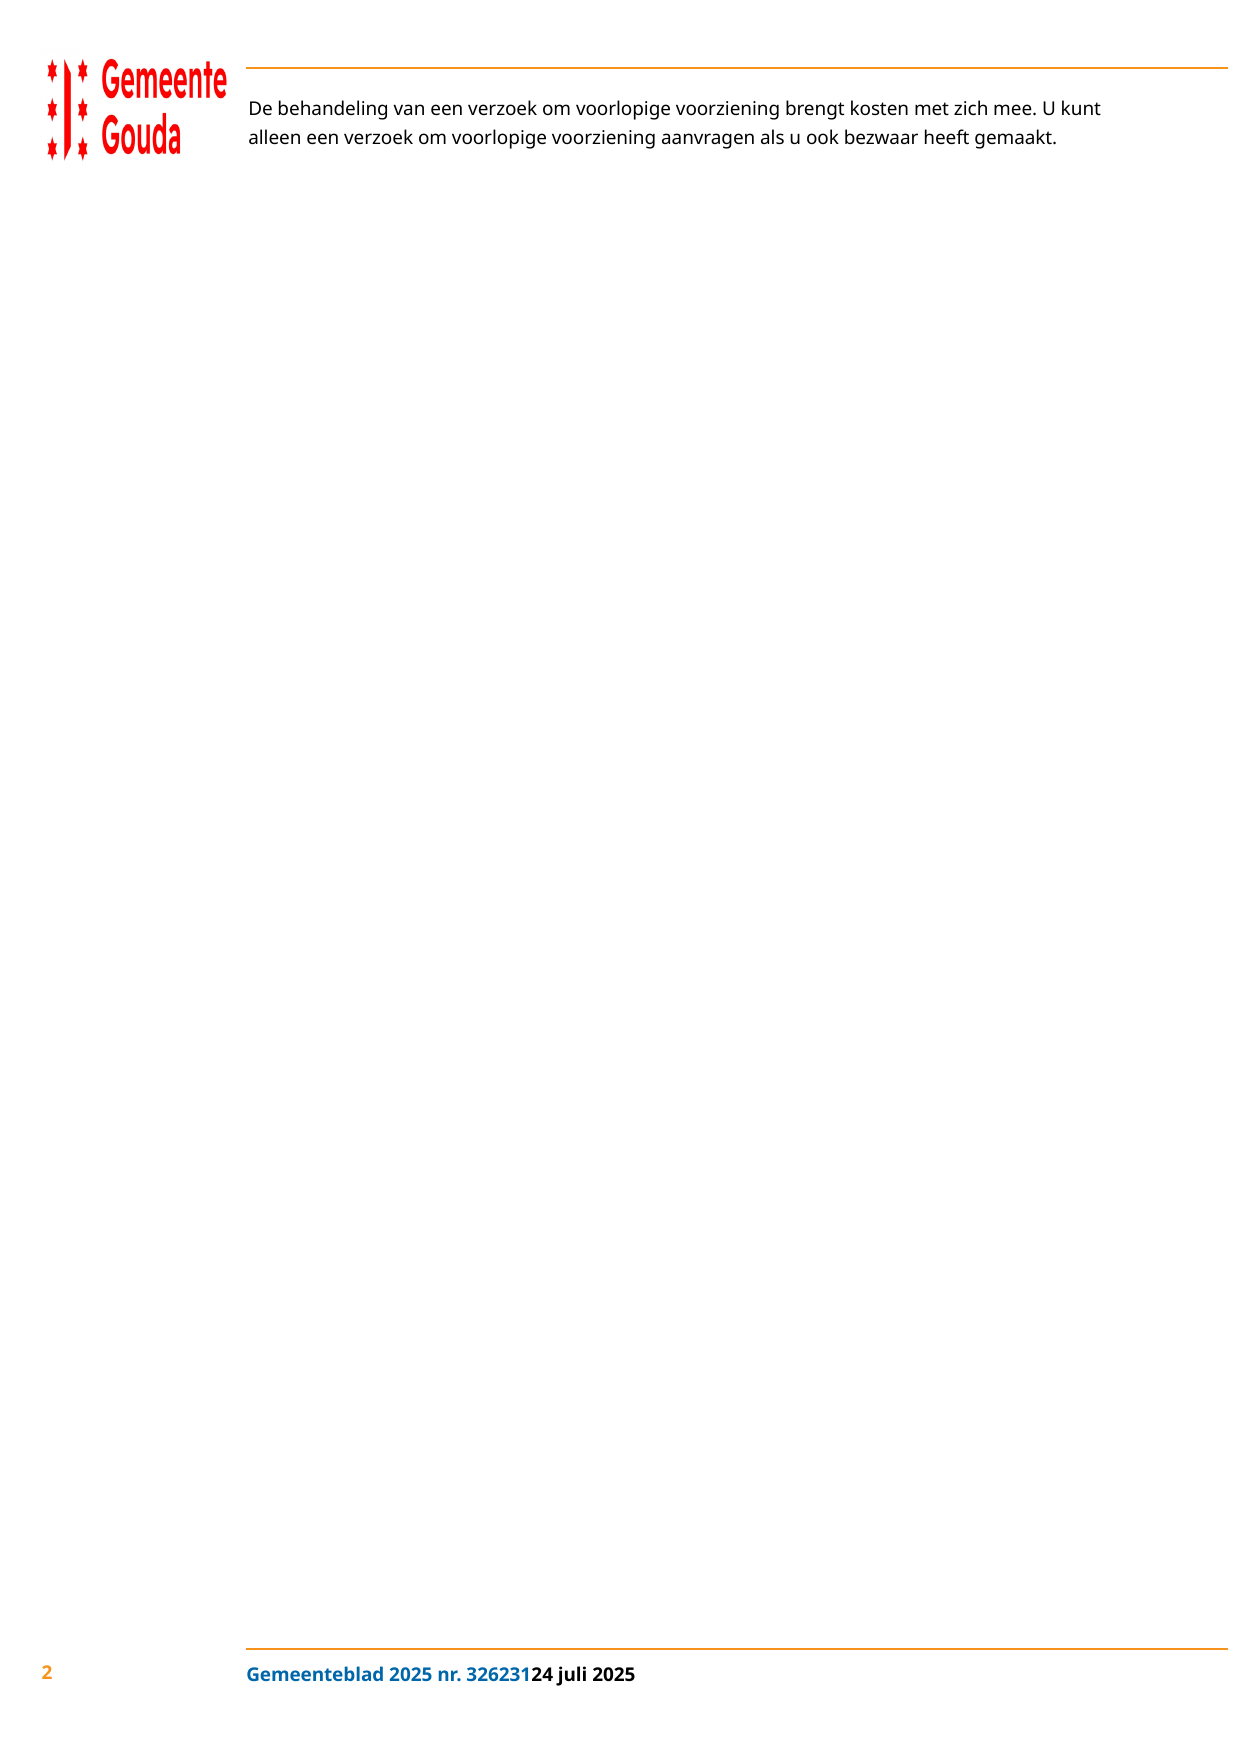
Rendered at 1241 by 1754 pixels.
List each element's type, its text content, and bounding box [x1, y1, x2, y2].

picture [41, 47, 231, 172]
text De behandeling van een verzoek om voorlopige voorziening brengt kosten met zich mee. U kunt alleen een verzoek om voorlopige voorziening aanvragen als u ook bezwaar heeft gemaakt. [248, 95, 1152, 150]
